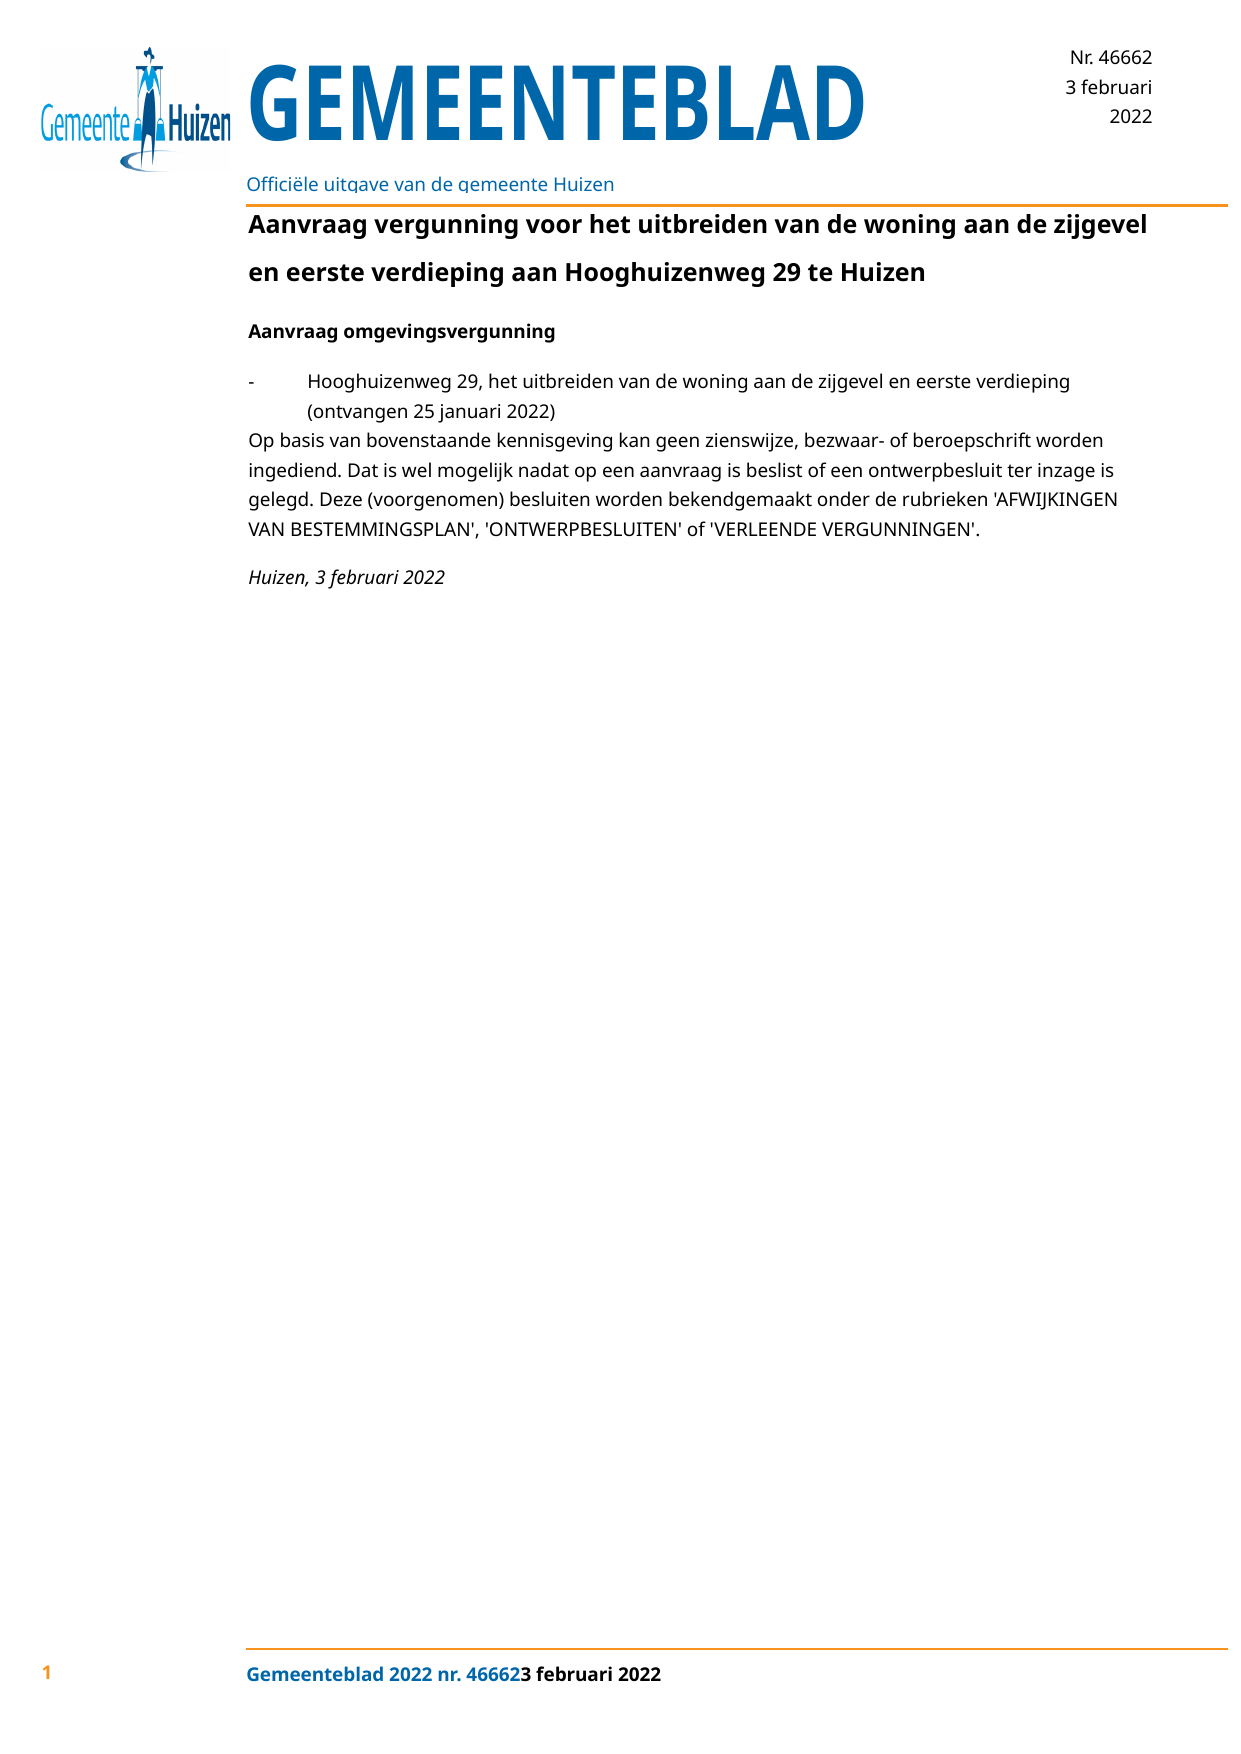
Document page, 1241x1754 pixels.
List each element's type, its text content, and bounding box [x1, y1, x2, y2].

text Aanvraag omgevingsvergunning [248, 318, 1152, 344]
picture [41, 47, 231, 172]
list Hooghuizenweg 29, het uitbreiden van de woning aan de zijgevel en eerste verdieping (ontvangen 25 januari 2022) [248, 368, 1152, 424]
text Aanvraag vergunning voor het uitbreiden van de woning aan de zijgevel en eerste verdieping aan Hooghuizenweg 29 te Huizen [248, 207, 1152, 288]
text Huizen, 3 februari 2022 [248, 564, 1152, 590]
text Op basis van bovenstaande kennisgeving kan geen zienswijze, bezwaar- of beroepschrift worden ingediend. Dat is wel mogelijk nadat op een aanvraag is beslist of een ontwerpbesluit ter inzage is gelegd. Deze (voorgenomen) besluiten worden bekendgemaakt onder de rubrieken 'AFWIJKINGEN VAN BESTEMMINGSPLAN', 'ONTWERPBESLUITEN' of 'VERLEENDE VERGUNNINGEN'. [248, 427, 1152, 542]
